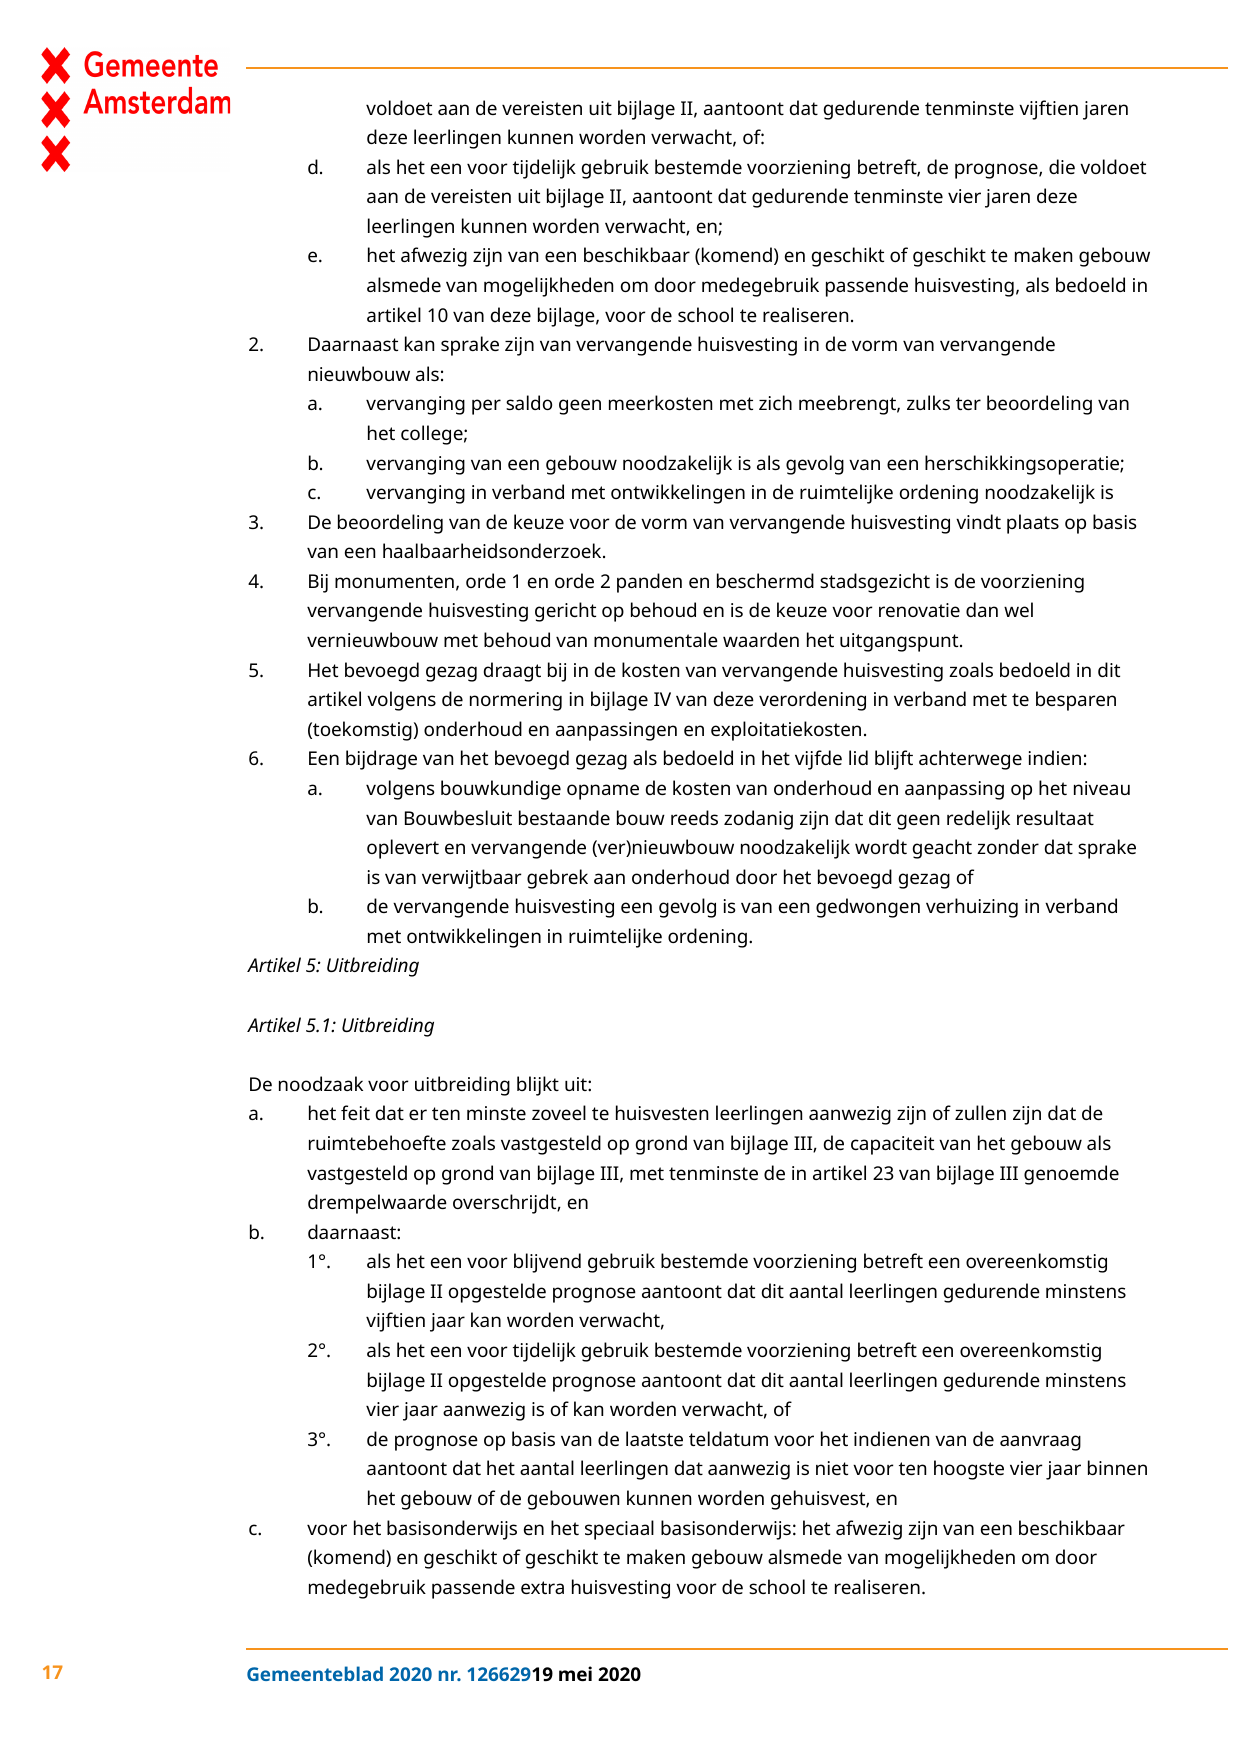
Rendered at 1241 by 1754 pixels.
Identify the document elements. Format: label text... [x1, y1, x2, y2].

list Het bevoegd gezag draagt bij in de kosten van vervangende huisvesting zoals bedoeld in dit artikel volgens de normering in bijlage IV van deze verordening in verband met te besparen (toekomstig) onderhoud en aanpassingen en exploitatiekosten. [248, 657, 1152, 742]
list vervanging in verband met ontwikkelingen in de ruimtelijke ordening noodzakelijk is [307, 479, 1152, 505]
list daarnaast: [248, 1219, 1152, 1245]
list vervanging van een gebouw noodzakelijk is als gevolg van een herschikkingsoperatie; [307, 450, 1152, 476]
picture [41, 47, 231, 172]
list De beoordeling van de keuze voor de vorm van vervangende huisvesting vindt plaats op basis van een haalbaarheidsonderzoek. [248, 509, 1152, 564]
list het feit dat er ten minste zoveel te huisvesten leerlingen aanwezig zijn of zullen zijn dat de ruimtebehoefte zoals vastgesteld op grond van bijlage III, de capaciteit van het gebouw als vastgesteld op grond van bijlage III, met tenminste de in artikel 23 van bijlage III genoemde drempelwaarde overschrijdt, en [248, 1101, 1152, 1215]
list als het een voor tijdelijk gebruik bestemde voorziening betreft een overeenkomstig bijlage II opgestelde prognose aantoont dat dit aantal leerlingen gedurende minstens vier jaar aanwezig is of kan worden verwacht, of [307, 1337, 1152, 1422]
list volgens bouwkundige opname de kosten van onderhoud en aanpassing op het niveau van Bouwbesluit bestaande bouw reeds zodanig zijn dat dit geen redelijk resultaat oplevert en vervangende (ver)nieuwbouw noodzakelijk wordt geacht zonder dat sprake is van verwijtbaar gebrek aan onderhoud door het bevoegd gezag of [307, 775, 1152, 890]
list Daarnaast kan sprake zijn van vervangende huisvesting in de vorm van vervangende nieuwbouw als: [248, 331, 1152, 387]
list de vervangende huisvesting een gevolg is van een gedwongen verhuizing in verband met ontwikkelingen in ruimtelijke ordening. [307, 893, 1152, 949]
list als het een voor tijdelijk gebruik bestemde voorziening betreft, de prognose, die voldoet aan de vereisten uit bijlage II, aantoont dat gedurende tenminste vier jaren deze leerlingen kunnen worden verwacht, en; [307, 154, 1152, 239]
text Artikel 5: Uitbreiding [248, 953, 1152, 978]
list het afwezig zijn van een beschikbaar (komend) en geschikt of geschikt te maken gebouw alsmede van mogelijkheden om door medegebruik passende huisvesting, als bedoeld in artikel 10 van deze bijlage, voor de school te realiseren. [307, 243, 1152, 328]
list de prognose op basis van de laatste teldatum voor het indienen van de aanvraag aantoont dat het aantal leerlingen dat aanwezig is niet voor ten hoogste vier jaar binnen het gebouw of de gebouwen kunnen worden gehuisvest, en [307, 1426, 1152, 1511]
text De noodzaak voor uitbreiding blijkt uit: [248, 1071, 1152, 1097]
list vervanging per saldo geen meerkosten met zich meebrengt, zulks ter beoordeling van het college; [307, 391, 1152, 446]
list als het een voor blijvend gebruik bestemde voorziening betreft een overeenkomstig bijlage II opgestelde prognose aantoont dat dit aantal leerlingen gedurende minstens vijftien jaar kan worden verwacht, [307, 1248, 1152, 1333]
list Een bijdrage van het bevoegd gezag als bedoeld in het vijfde lid blijft achterwege indien: [248, 746, 1152, 771]
text Artikel 5.1: Uitbreiding [248, 1012, 1152, 1038]
list voldoet aan de vereisten uit bijlage II, aantoont dat gedurende tenminste vijftien jaren deze leerlingen kunnen worden verwacht, of: [307, 95, 1152, 150]
list Bij monumenten, orde 1 en orde 2 panden en beschermd stadsgezicht is de voorziening vervangende huisvesting gericht op behoud en is de keuze voor renovatie dan wel vernieuwbouw met behoud van monumentale waarden het uitgangspunt. [248, 568, 1152, 653]
list voor het basisonderwijs en het speciaal basisonderwijs: het afwezig zijn van een beschikbaar (komend) en geschikt of geschikt te maken gebouw alsmede van mogelijkheden om door medegebruik passende extra huisvesting voor de school te realiseren. [248, 1515, 1152, 1600]
